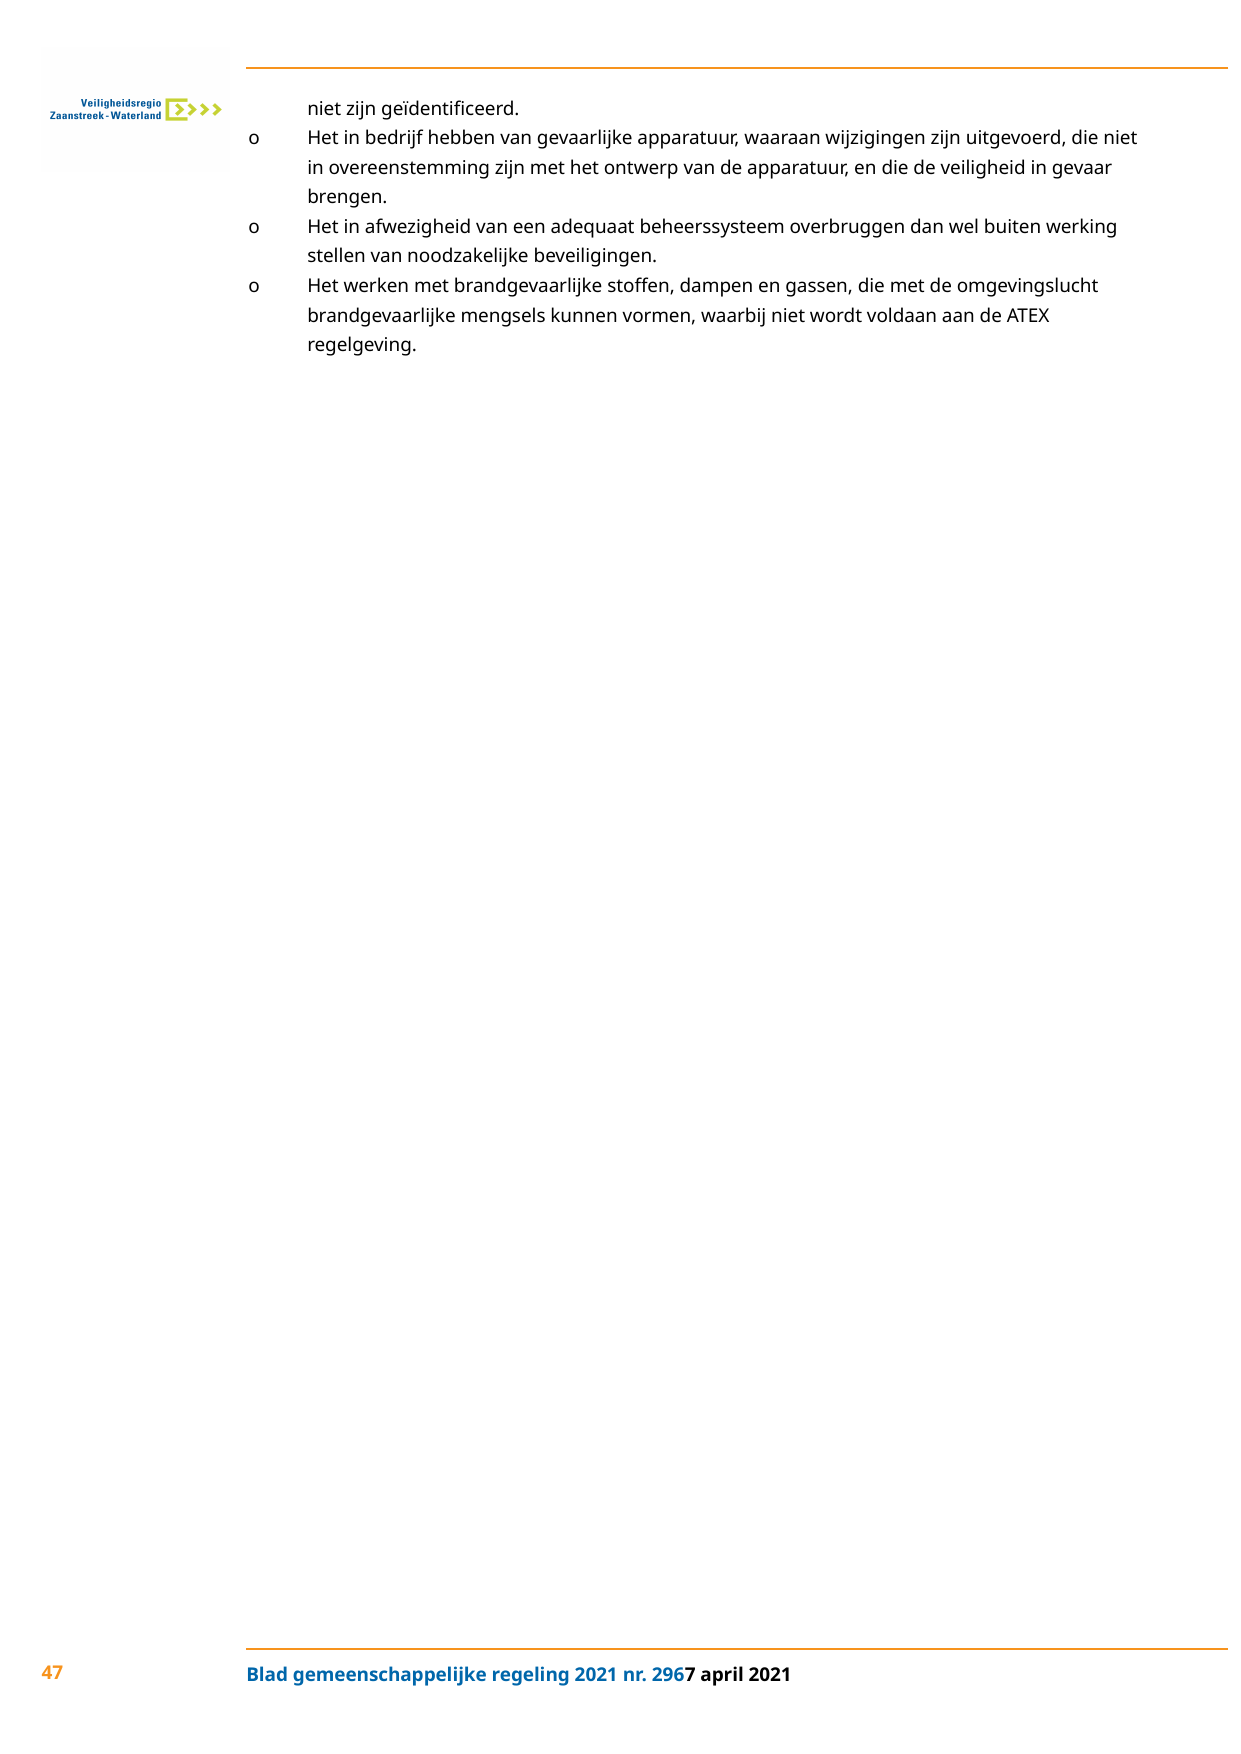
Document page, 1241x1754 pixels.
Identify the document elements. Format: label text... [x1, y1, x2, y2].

list Het in bedrijf hebben van gevaarlijke apparatuur, waaraan wijzigingen zijn uitgevoerd, die niet in overeenstemming zijn met het ontwerp van de apparatuur, en die de veiligheid in gevaar brengen. [248, 124, 1152, 209]
picture [41, 47, 231, 172]
list niet zijn geïdentificeerd. [248, 95, 1152, 121]
list Het in afwezigheid van een adequaat beheerssysteem overbruggen dan wel buiten werking stellen van noodzakelijke beveiligingen. [248, 213, 1152, 268]
list Het werken met brandgevaarlijke stoffen, dampen en gassen, die met de omgevingslucht brandgevaarlijke mengsels kunnen vormen, waarbij niet wordt voldaan aan de ATEX regelgeving. [248, 272, 1152, 357]
